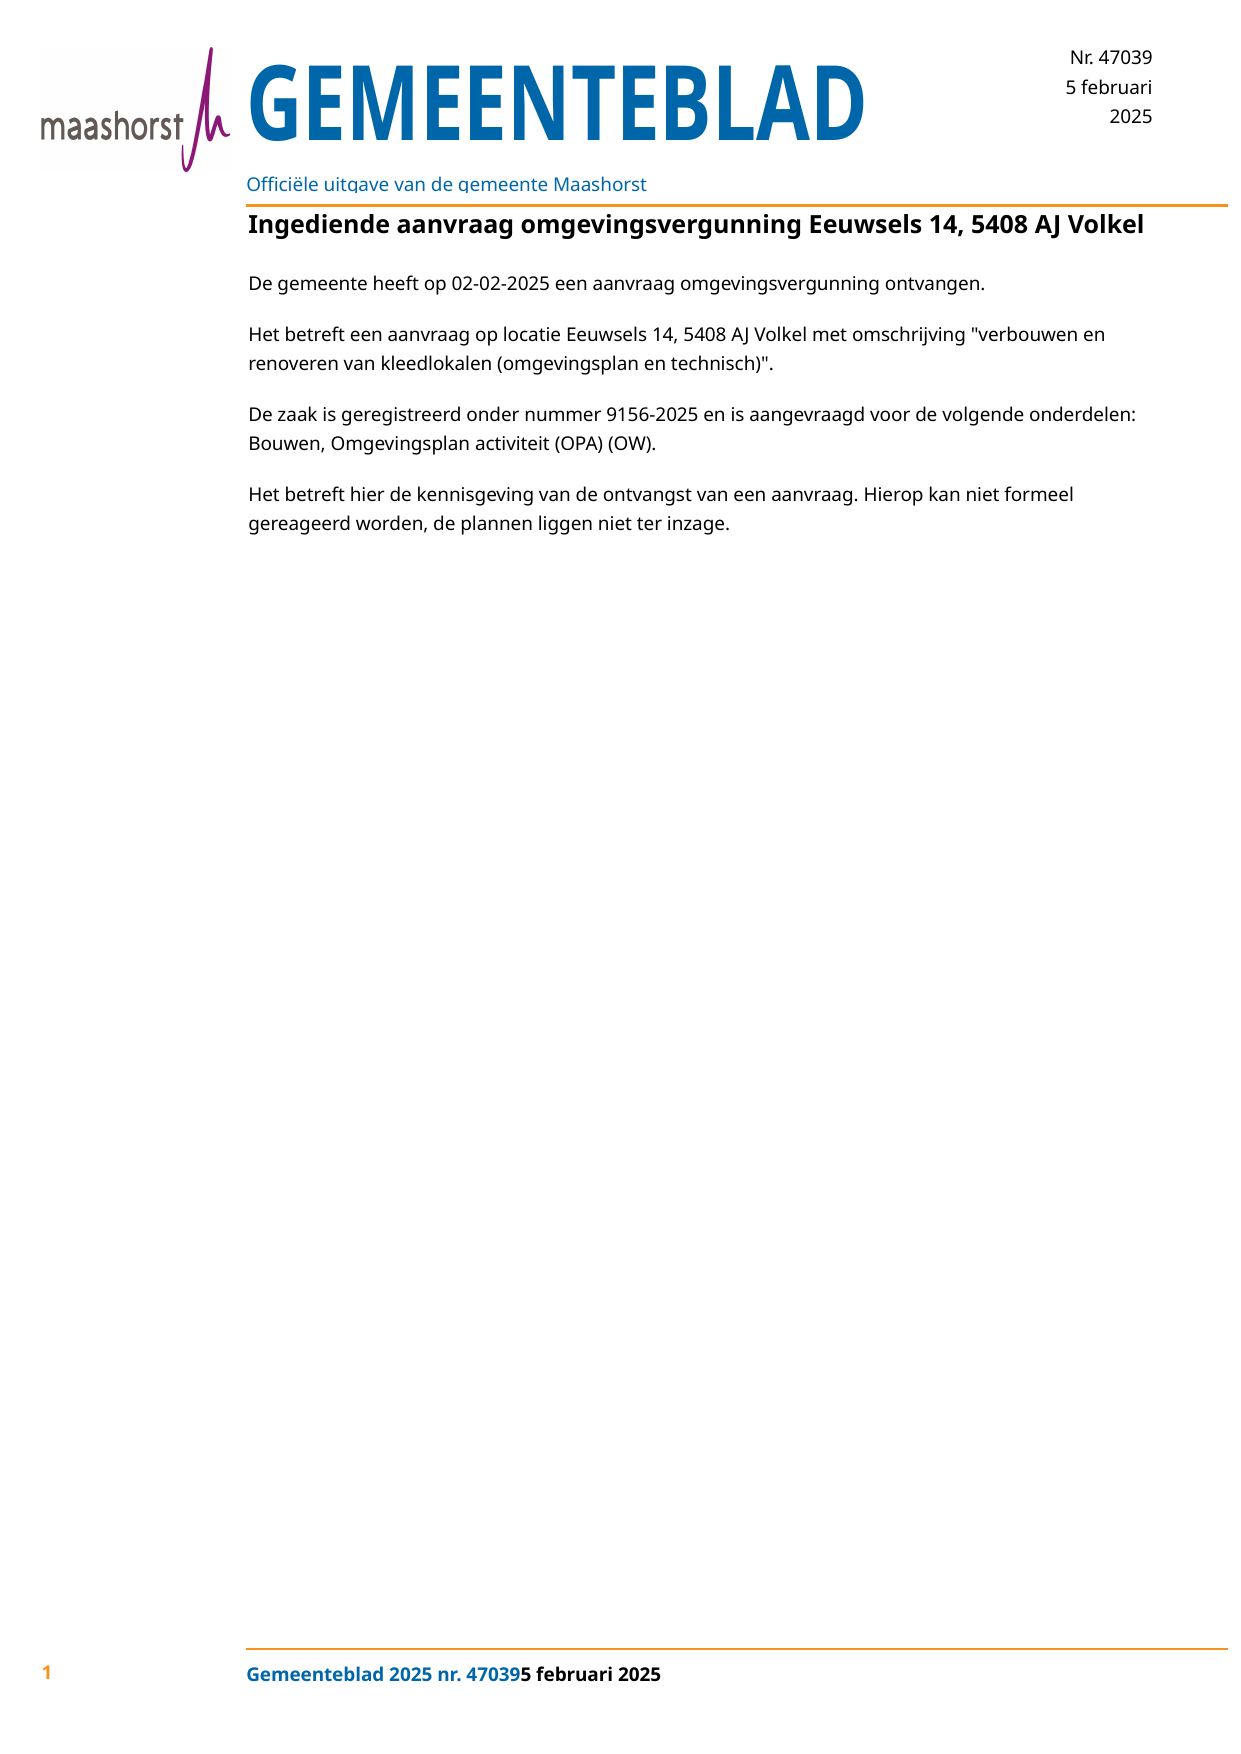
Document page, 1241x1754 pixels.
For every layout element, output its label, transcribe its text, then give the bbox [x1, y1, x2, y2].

text De gemeente heeft op 02-02-2025 een aanvraag omgevingsvergunning ontvangen. [248, 270, 1152, 296]
text Het betreft hier de kennisgeving van de ontvangst van een aanvraag. Hierop kan niet formeel gereageerd worden, de plannen liggen niet ter inzage. [248, 481, 1152, 536]
text Ingediende aanvraag omgevingsvergunning Eeuwsels 14, 5408 AJ Volkel [248, 207, 1152, 241]
text De zaak is geregistreerd onder nummer 9156-2025 en is aangevraagd voor de volgende onderdelen: Bouwen, Omgevingsplan activiteit (OPA) (OW). [248, 401, 1152, 456]
text Het betreft een aanvraag op locatie Eeuwsels 14, 5408 AJ Volkel met omschrijving "verbouwen en renoveren van kleedlokalen (omgevingsplan en technisch)". [248, 321, 1152, 376]
picture [41, 47, 231, 172]
